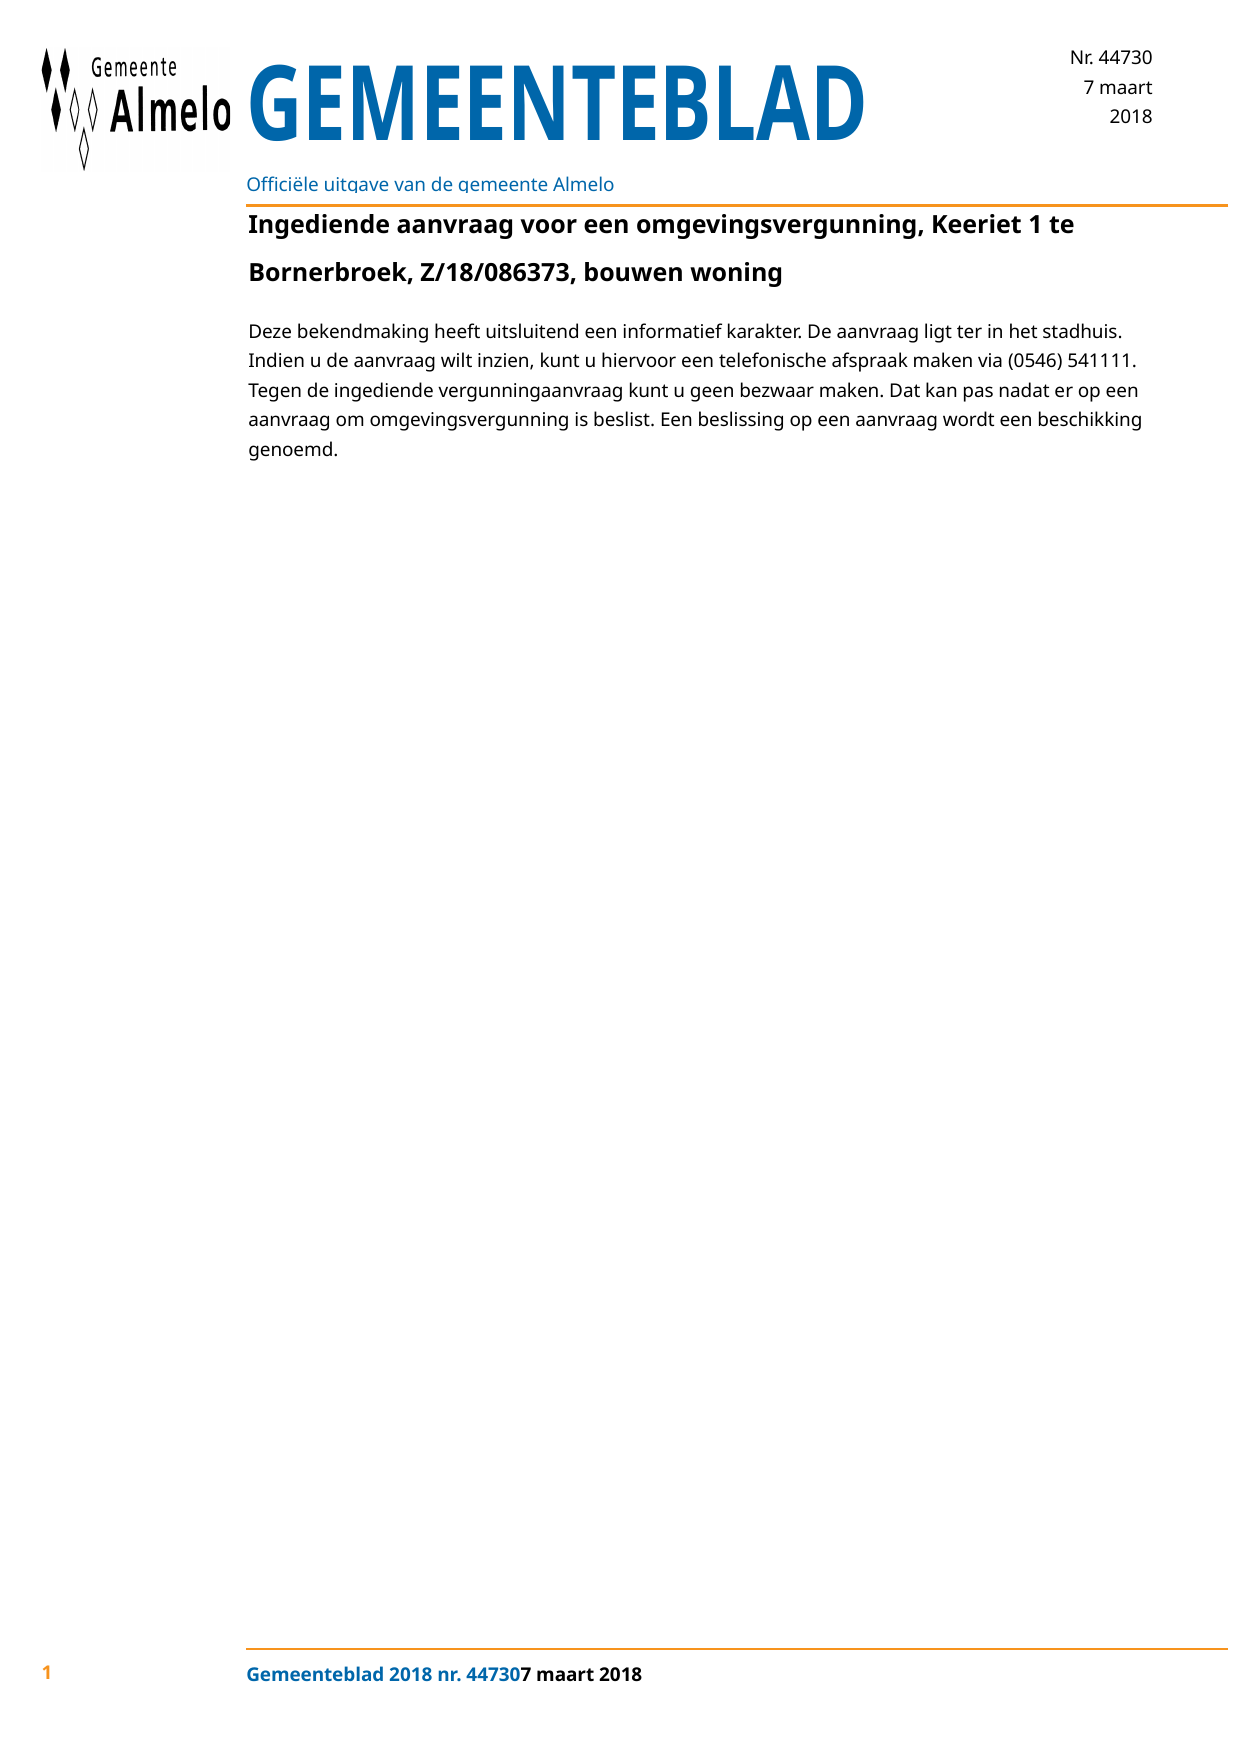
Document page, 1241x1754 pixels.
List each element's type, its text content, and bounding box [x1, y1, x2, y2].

text Deze bekendmaking heeft uitsluitend een informatief karakter. De aanvraag ligt ter in het stadhuis. Indien u de aanvraag wilt inzien, kunt u hiervoor een telefonische afspraak maken via (0546) 541111. Tegen de ingediende vergunningaanvraag kunt u geen bezwaar maken. Dat kan pas nadat er op een aanvraag om omgevingsvergunning is beslist. Een beslissing op een aanvraag wordt een beschikking genoemd. [248, 318, 1152, 462]
picture [41, 47, 231, 172]
text Ingediende aanvraag voor een omgevingsvergunning, Keeriet 1 te Bornerbroek, Z/18/086373, bouwen woning [248, 207, 1152, 288]
